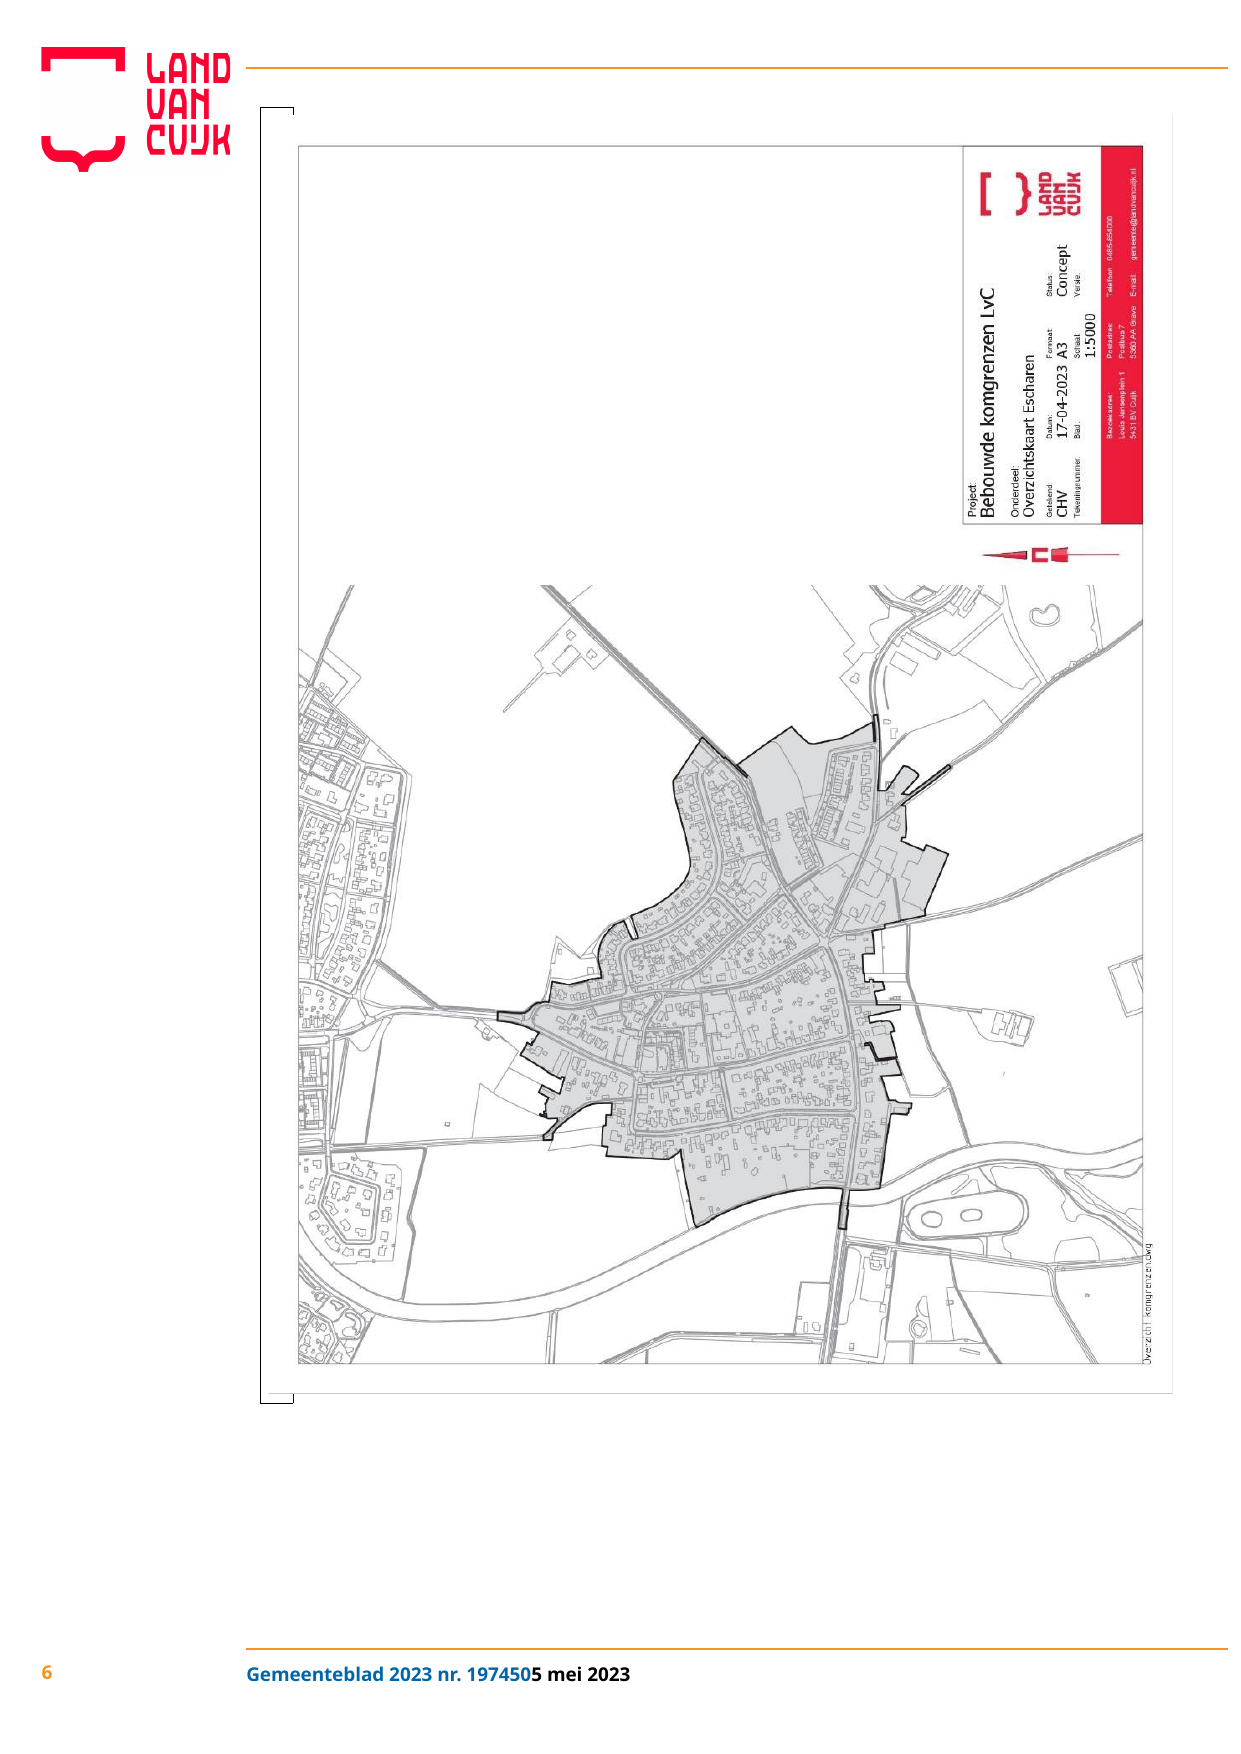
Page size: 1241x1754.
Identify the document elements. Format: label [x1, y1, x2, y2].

picture [41, 47, 231, 172]
picture [268, 115, 1173, 1394]
